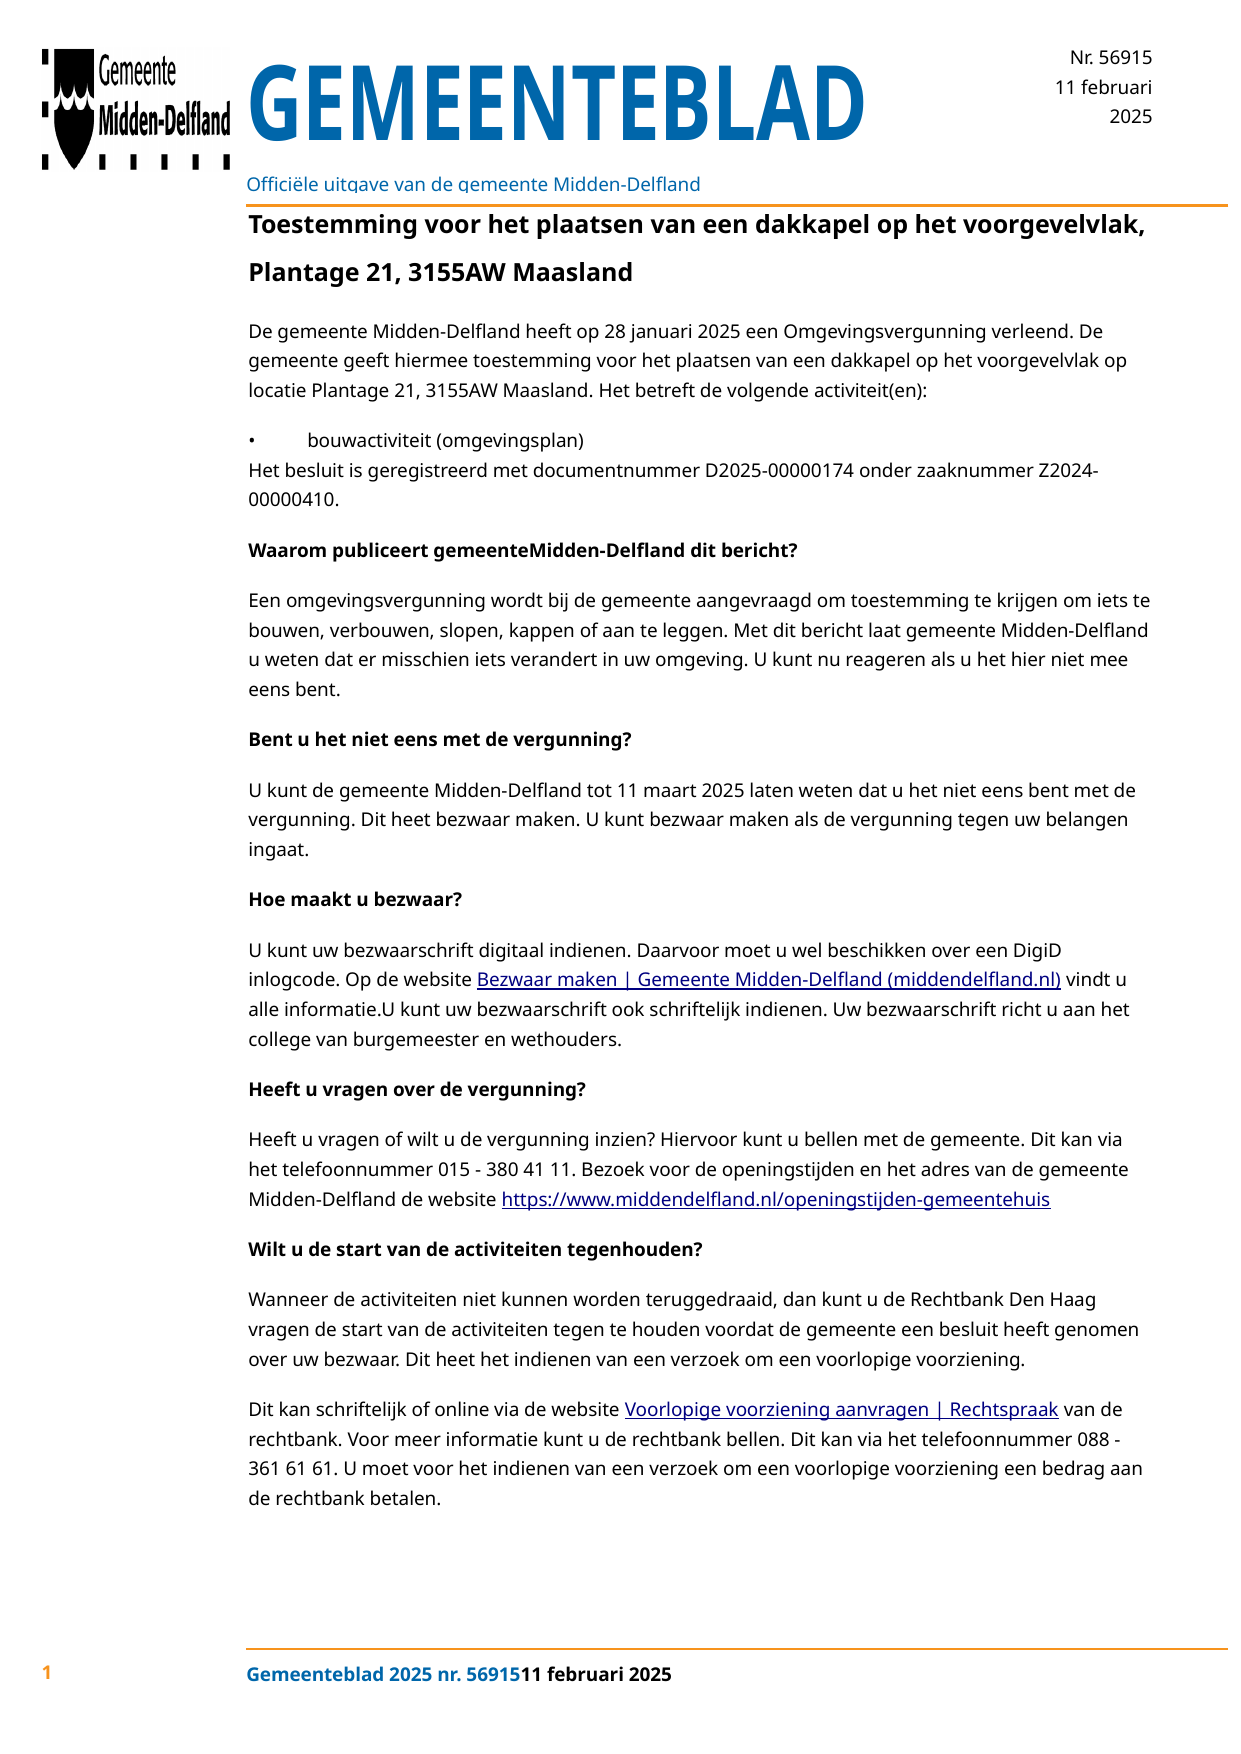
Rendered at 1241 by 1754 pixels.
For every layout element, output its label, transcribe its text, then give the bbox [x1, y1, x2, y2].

text Bent u het niet eens met de vergunning? [248, 727, 1152, 752]
text Dit kan schriftelijk of online via de website Voorlopige voorziening aanvragen | Rechtspraak van de rechtbank. Voor meer informatie kunt u de rechtbank bellen. Dit kan via het telefoonnummer 088 - 361 61 61. U moet voor het indienen van een verzoek om een voorlopige voorziening een bedrag aan de rechtbank betalen. [248, 1396, 1152, 1511]
text Heeft u vragen over de vergunning? [248, 1076, 1152, 1102]
text Wilt u de start van de activiteiten tegenhouden? [248, 1236, 1152, 1262]
picture [41, 47, 231, 172]
text Toestemming voor het plaatsen van een dakkapel op het voorgevelvlak, Plantage 21, 3155AW Maasland [248, 207, 1152, 288]
text Hoe maakt u bezwaar? [248, 887, 1152, 912]
text De gemeente Midden-Delfland heeft op 28 januari 2025 een Omgevingsvergunning verleend. De gemeente geeft hiermee toestemming voor het plaatsen van een dakkapel op het voorgevelvlak op locatie Plantage 21, 3155AW Maasland. Het betreft de volgende activiteit(en): [248, 318, 1152, 403]
text Heeft u vragen of wilt u de vergunning inzien? Hiervoor kunt u bellen met de gemeente. Dit kan via het telefoonnummer 015 - 380 41 11. Bezoek voor de openingstijden en het adres van de gemeente Midden-Delfland de website https://www.middendelfland.nl/openingstijden-gemeentehuis [248, 1127, 1152, 1212]
list bouwactiviteit (omgevingsplan) [248, 427, 1152, 453]
text U kunt de gemeente Midden-Delfland tot 11 maart 2025 laten weten dat u het niet eens bent met de vergunning. Dit heet bezwaar maken. U kunt bezwaar maken als de vergunning tegen uw belangen ingaat. [248, 777, 1152, 862]
text Waarom publiceert gemeenteMidden-Delfland dit bericht? [248, 537, 1152, 563]
text Wanneer de activiteiten niet kunnen worden teruggedraaid, dan kunt u de Rechtbank Den Haag vragen de start van de activiteiten tegen te houden voordat de gemeente een besluit heeft genomen over uw bezwaar. Dit heet het indienen van een verzoek om een voorlopige voorziening. [248, 1287, 1152, 1372]
text U kunt uw bezwaarschrift digitaal indienen. Daarvoor moet u wel beschikken over een DigiD inlogcode. Op de website Bezwaar maken | Gemeente Midden-Delfland (middendelfland.nl) vindt u alle informatie.U kunt uw bezwaarschrift ook schriftelijk indienen. Uw bezwaarschrift richt u aan het college van burgemeester en wethouders. [248, 937, 1152, 1052]
text Het besluit is geregistreerd met documentnummer D2025-00000174 onder zaaknummer Z2024-00000410. [248, 457, 1152, 512]
text Een omgevingsvergunning wordt bij de gemeente aangevraagd om toestemming te krijgen om iets te bouwen, verbouwen, slopen, kappen of aan te leggen. Met dit bericht laat gemeente Midden-Delfland u weten dat er misschien iets verandert in uw omgeving. U kunt nu reageren als u het hier niet mee eens bent. [248, 587, 1152, 702]
